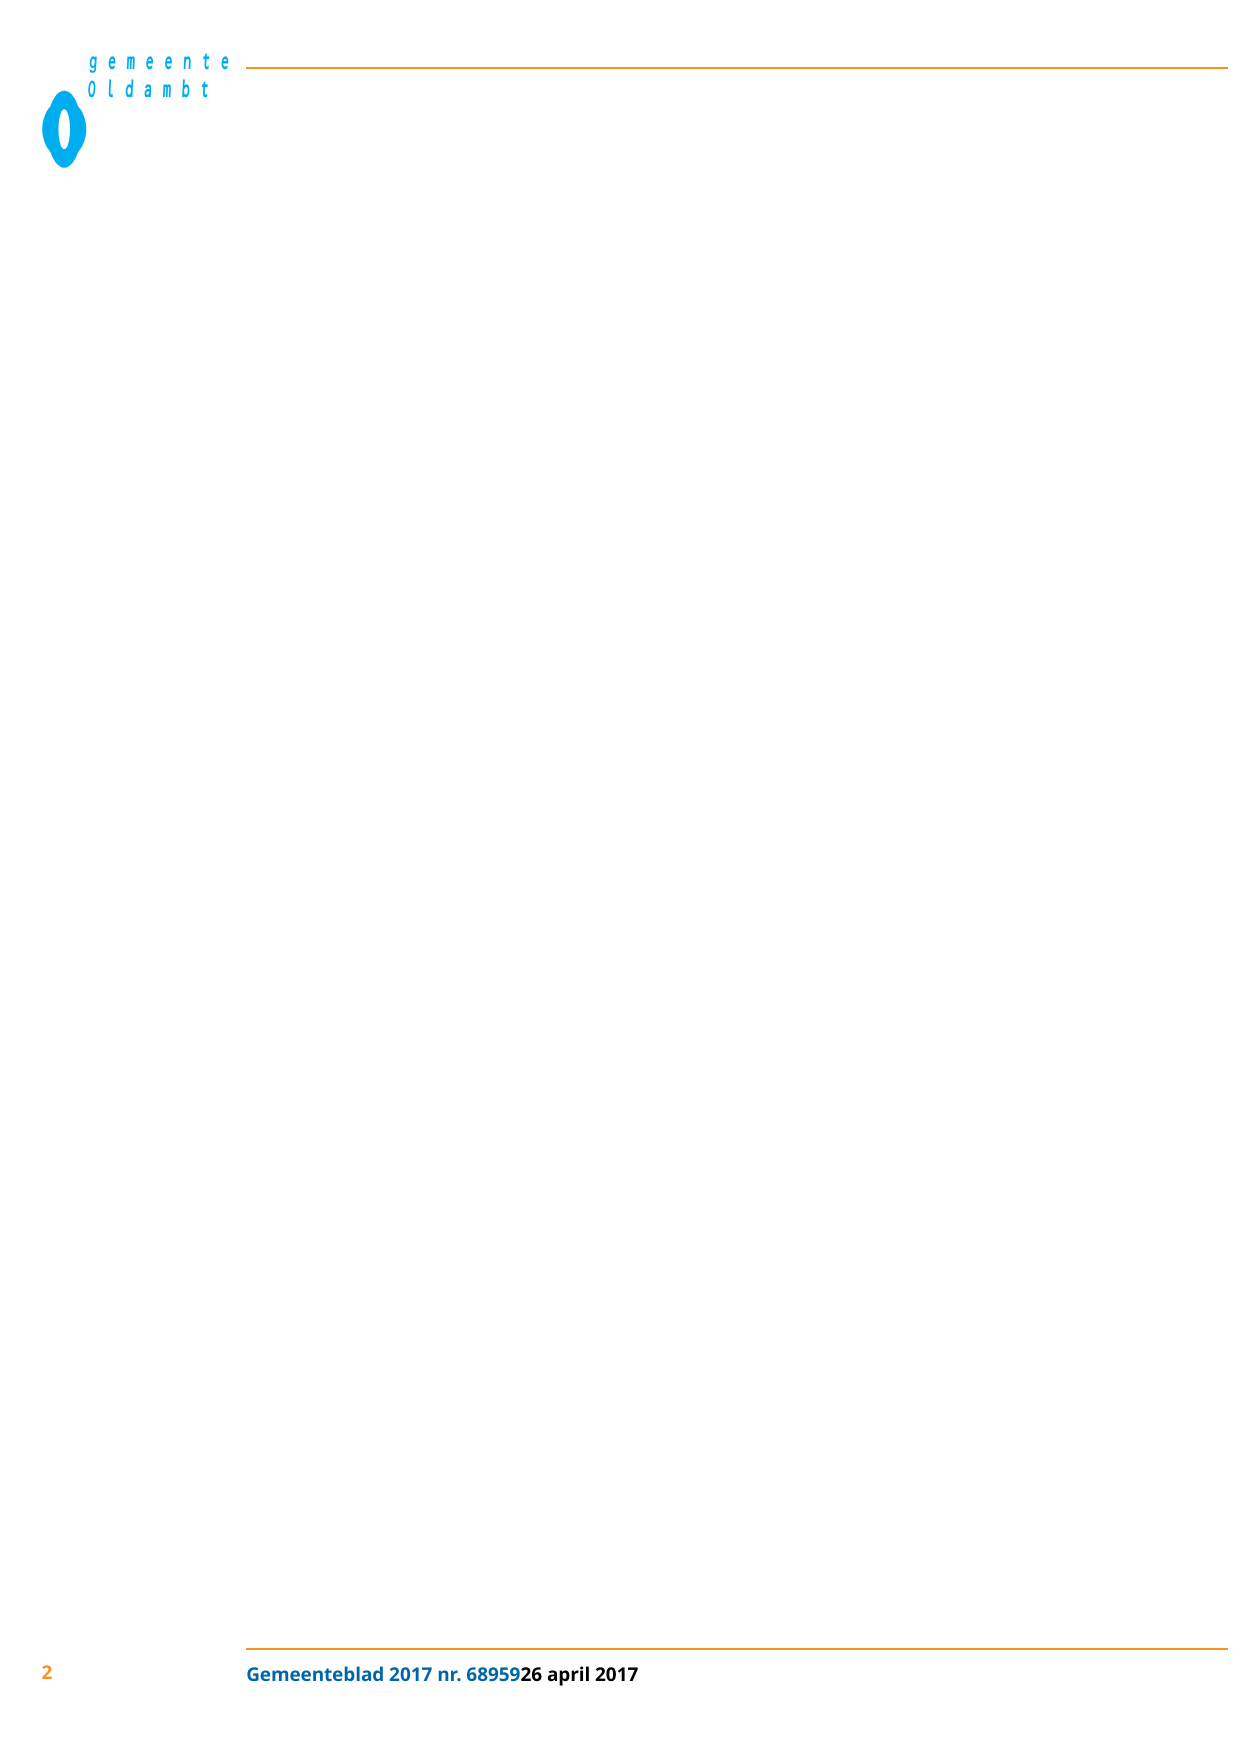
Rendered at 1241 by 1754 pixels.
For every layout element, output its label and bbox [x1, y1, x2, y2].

picture [41, 47, 231, 172]
